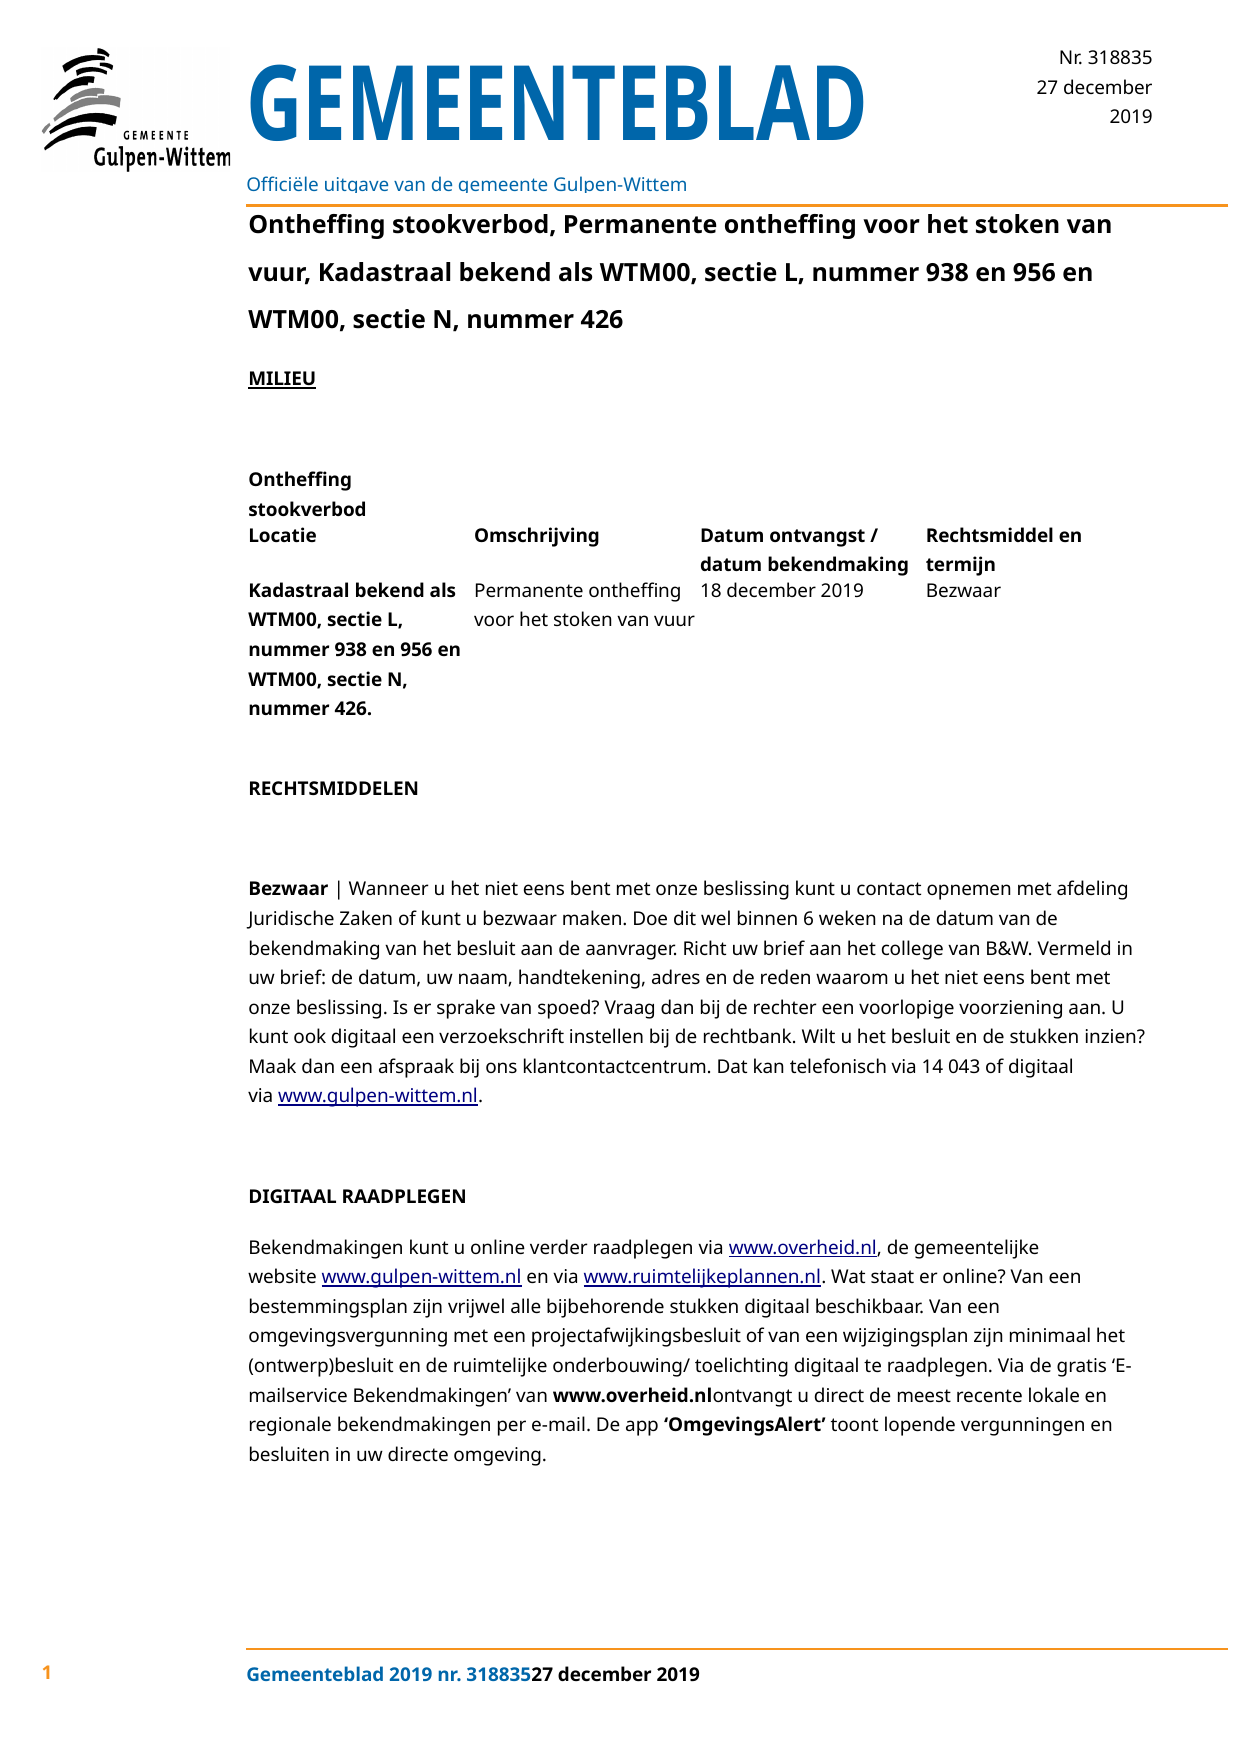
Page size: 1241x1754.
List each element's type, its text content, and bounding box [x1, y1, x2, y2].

table_header [700, 466, 926, 522]
table_header Ontheffing stookverbod [248, 466, 474, 522]
text Bezwaar | Wanneer u het niet eens bent met onze beslissing kunt u contact opnemen met afdeling Juridische Zaken of kunt u bezwaar maken. Doe dit wel binnen 6 weken na de datum van de bekendmaking van het besluit aan de aanvrager. Richt uw brief aan het college van B&W. Vermeld in uw brief: de datum, uw naam, handtekening, adres en de reden waarom u het niet eens bent met onze beslissing. Is er sprake van spoed? Vraag dan bij de rechter een voorlopige voorziening aan. U kunt ook digitaal een verzoekschrift instellen bij de rechtbank. Wilt u het besluit en de stukken inzien? Maak dan een afspraak bij ons klantcontactcentrum. Dat kan telefonisch via 14 043 of digitaal via www.gulpen-wittem.nl. [248, 876, 1152, 1108]
table_header [926, 466, 1152, 522]
table_cell Datum ontvangst / datum bekendmaking [700, 522, 926, 577]
picture [41, 47, 231, 172]
text MILIEU [248, 366, 1152, 391]
text DIGITAAL RAADPLEGEN [248, 1183, 1152, 1209]
table_header [474, 466, 700, 522]
table_cell Permanente ontheffing voor het stoken van vuur [474, 577, 700, 721]
text Ontheffing stookverbod, Permanente ontheffing voor het stoken van vuur, Kadastraal bekend als WTM00, sectie L, nummer 938 en 956 en WTM00, sectie N, nummer 426 [248, 207, 1152, 336]
table_cell 18 december 2019 [700, 577, 926, 721]
text Bekendmakingen kunt u online verder raadplegen via www.overheid.nl, de gemeentelijke website www.gulpen-wittem.nl en via www.ruimtelijkeplannen.nl. Wat staat er online? Van een bestemmingsplan zijn vrijwel alle bijbehorende stukken digitaal beschikbaar. Van een omgevingsvergunning met een projectafwijkingsbesluit of van een wijzigingsplan zijn minimaal het (ontwerp)besluit en de ruimtelijke onderbouwing/ toelichting digitaal te raadplegen. Via de gratis ‘E-mailservice Bekendmakingen’ van www.overheid.nlontvangt u direct de meest recente lokale en regionale bekendmakingen per e-mail. De app ‘OmgevingsAlert’ toont lopende vergunningen en besluiten in uw directe omgeving. [248, 1234, 1152, 1467]
table_cell Bezwaar [926, 577, 1152, 721]
text RECHTSMIDDELEN [248, 775, 1152, 801]
table_cell Kadastraal bekend als WTM00, sectie L, nummer 938 en 956 en WTM00, sectie N, nummer 426. [248, 577, 474, 721]
table_cell Omschrijving [474, 522, 700, 577]
table_cell Locatie [248, 522, 474, 577]
table_cell Rechtsmiddel en termijn [926, 522, 1152, 577]
